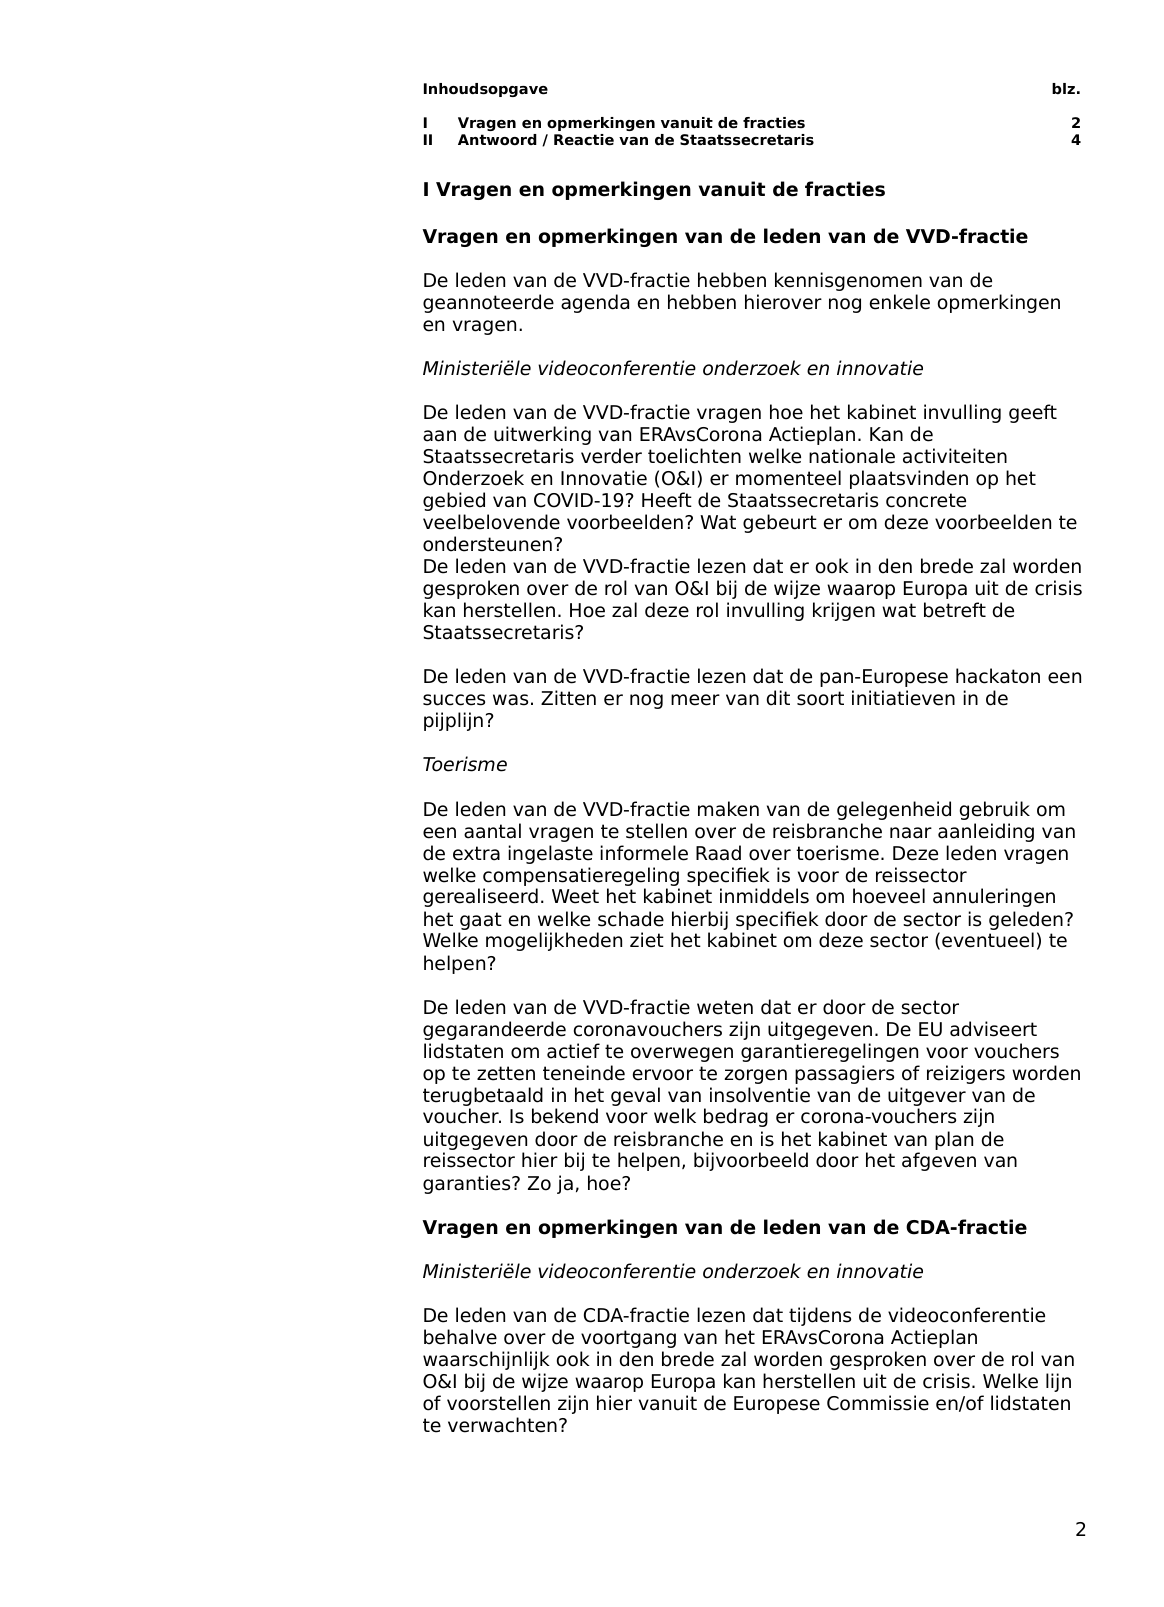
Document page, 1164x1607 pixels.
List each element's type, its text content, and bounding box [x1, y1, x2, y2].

table_cell 2 [1028, 115, 1087, 132]
table_cell [422, 98, 452, 115]
table_cell II [422, 132, 452, 149]
text De leden van de VVD-fractie hebben kennisgenomen van de geannoteerde agenda en hebben hierover nog enkele opmerkingen en vragen. [422, 270, 1087, 336]
table_cell Antwoord / Reactie van de Staatssecretaris [452, 132, 1028, 149]
subtitle I Vragen en opmerkingen vanuit de fracties [422, 179, 1087, 201]
table_cell Vragen en opmerkingen vanuit de fracties [452, 115, 1028, 132]
table_cell I [422, 115, 452, 132]
subtitle Toerisme [422, 754, 1087, 776]
subtitle Ministeriële videoconferentie onderzoek en innovatie [422, 1261, 1087, 1283]
table_cell [452, 98, 1028, 115]
text De leden van de CDA-fractie lezen dat tijdens de videoconferentie behalve over de voortgang van het ERAvsCorona Actieplan waarschijnlijk ook in den brede zal worden gesproken over de rol van O&I bij de wijze waarop Europa kan herstellen uit de crisis. Welke lijn of voorstellen zijn hier vanuit de Europese Commissie en/of lidstaten te verwachten? [422, 1305, 1087, 1437]
text De leden van de VVD-fractie lezen dat er ook in den brede zal worden gesproken over de rol van O&I bij de wijze waarop Europa uit de crisis kan herstellen. Hoe zal deze rol invulling krijgen wat betreft de Staatssecretaris? [422, 556, 1087, 644]
table_header blz. [1028, 81, 1087, 98]
table_cell [1028, 98, 1087, 115]
text De leden van de VVD-fractie maken van de gelegenheid gebruik om een aantal vragen te stellen over de reisbranche naar aanleiding van de extra ingelaste informele Raad over toerisme. Deze leden vragen welke compensatieregeling specifiek is voor de reissector gerealiseerd. Weet het kabinet inmiddels om hoeveel annuleringen het gaat en welke schade hierbij specifiek door de sector is geleden? Welke mogelijkheden ziet het kabinet om deze sector (eventueel) te helpen? [422, 798, 1087, 974]
text De leden van de VVD-fractie lezen dat de pan-Europese hackaton een succes was. Zitten er nog meer van dit soort initiatieven in de pijplijn? [422, 666, 1087, 732]
subtitle Vragen en opmerkingen van de leden van de CDA-fractie [422, 1217, 1087, 1238]
table_cell 4 [1028, 132, 1087, 149]
subtitle Vragen en opmerkingen van de leden van de VVD-fractie [422, 226, 1087, 248]
table_header Inhoudsopgave [422, 81, 1028, 98]
text De leden van de VVD-fractie vragen hoe het kabinet invulling geeft aan de uitwerking van ERAvsCorona Actieplan. Kan de Staatssecretaris verder toelichten welke nationale activiteiten Onderzoek en Innovatie (O&I) er momenteel plaatsvinden op het gebied van COVID-19? Heeft de Staatssecretaris concrete veelbelovende voorbeelden? Wat gebeurt er om deze voorbeelden te ondersteunen? [422, 402, 1087, 556]
text De leden van de VVD-fractie weten dat er door de sector gegarandeerde coronavouchers zijn uitgegeven. De EU adviseert lidstaten om actief te overwegen garantieregelingen voor vouchers op te zetten teneinde ervoor te zorgen passagiers of reizigers worden terugbetaald in het geval van insolventie van de uitgever van de voucher. Is bekend voor welk bedrag er corona-vouchers zijn uitgegeven door de reisbranche en is het kabinet van plan de reissector hier bij te helpen, bijvoorbeeld door het afgeven van garanties? Zo ja, hoe? [422, 997, 1087, 1194]
subtitle Ministeriële videoconferentie onderzoek en innovatie [422, 358, 1087, 380]
